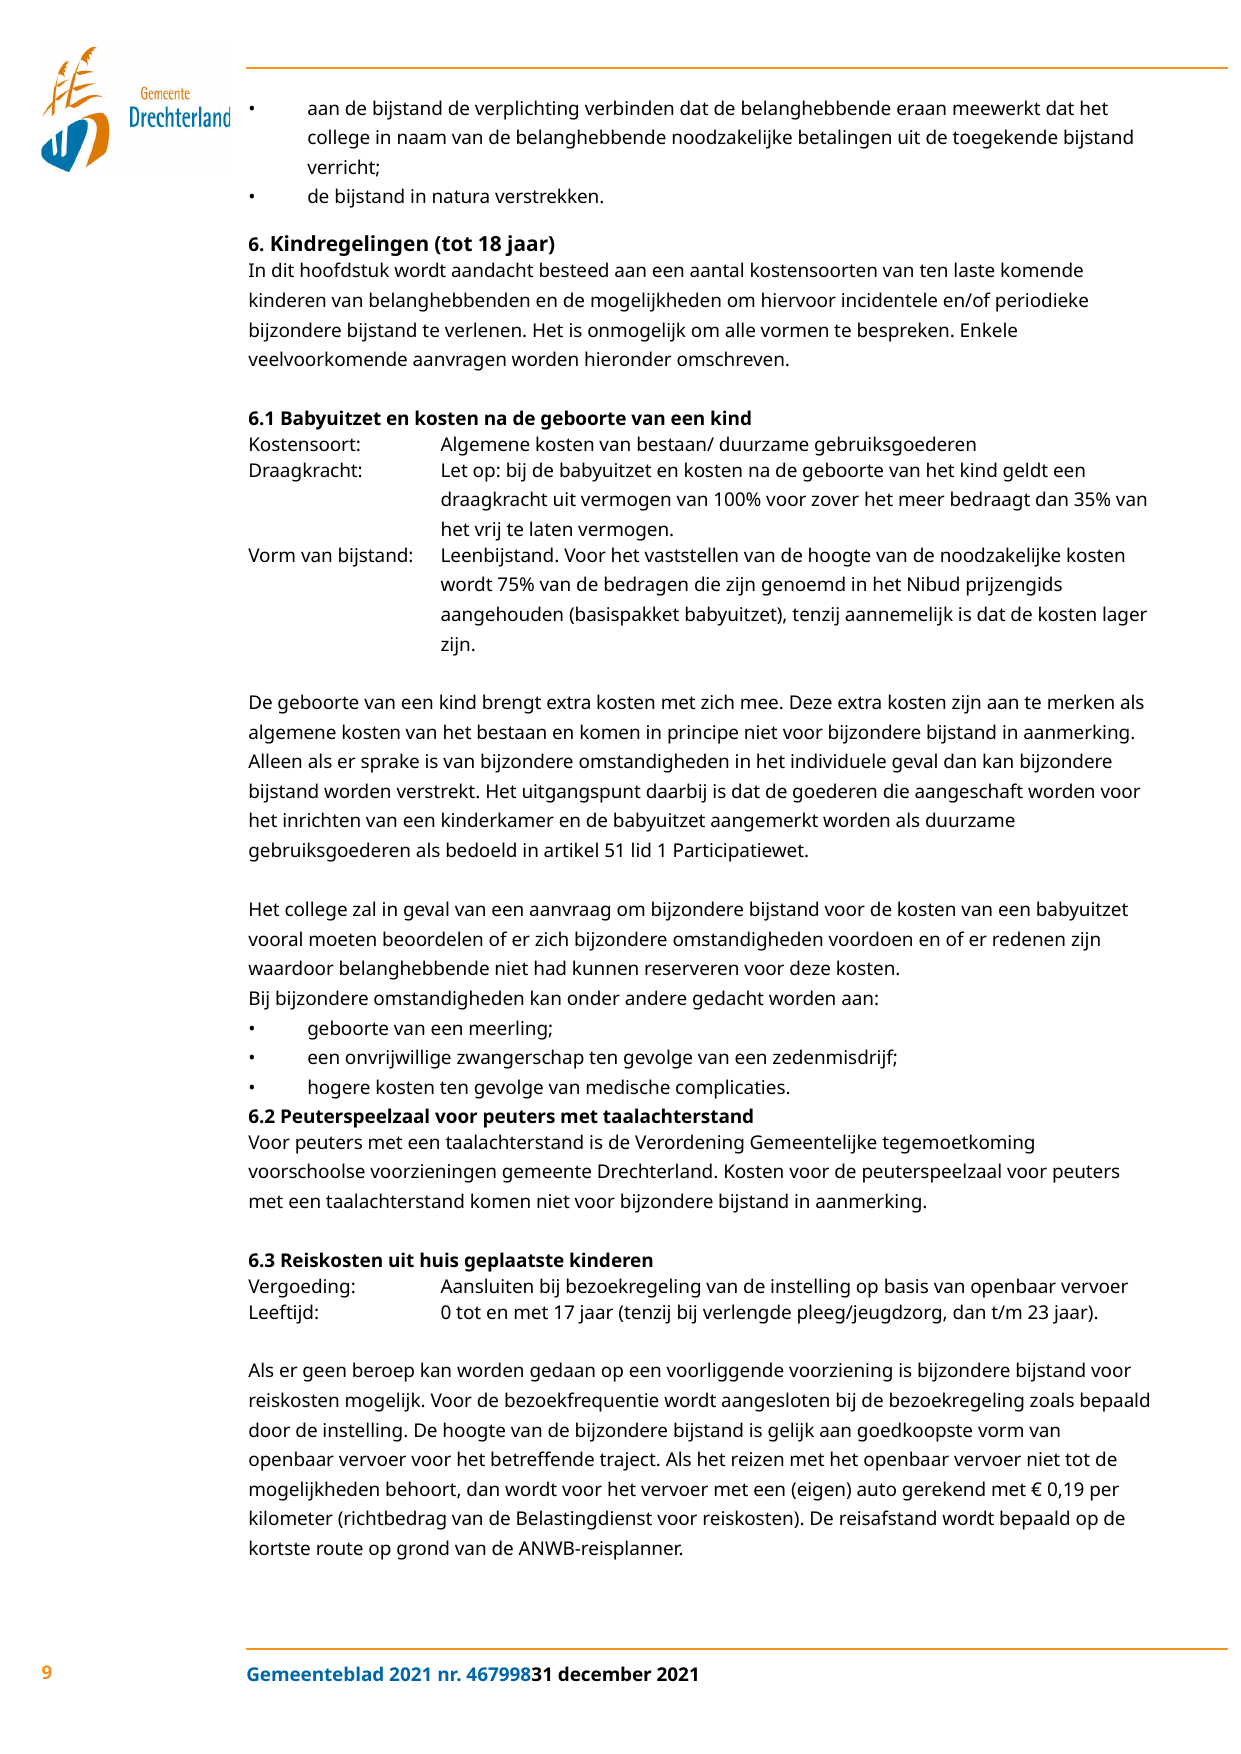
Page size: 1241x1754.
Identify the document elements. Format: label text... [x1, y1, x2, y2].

text 6.3 Reiskosten uit huis geplaatste kinderen [248, 1247, 1152, 1273]
text Het college zal in geval van een aanvraag om bijzondere bijstand voor de kosten van een babyuitzet vooral moeten beoordelen of er zich bijzondere omstandigheden voordoen en of er redenen zijn waardoor belanghebbende niet had kunnen reserveren voor deze kosten. [248, 896, 1152, 981]
table_cell Vorm van bijstand: [248, 542, 440, 656]
list hogere kosten ten gevolge van medische complicaties. [248, 1074, 1152, 1099]
list de bijstand in natura verstrekken. [248, 183, 1152, 209]
table_cell Leeftijd: [248, 1299, 440, 1325]
table_header Algemene kosten van bestaan/ duurzame gebruiksgoederen [440, 431, 1152, 457]
table_header Kostensoort: [248, 431, 440, 457]
text 6.1 Babyuitzet en kosten na de geboorte van een kind [248, 406, 1152, 431]
table_header Vergoeding: [248, 1273, 440, 1299]
text 6. Kindregelingen (tot 18 jaar) [248, 229, 1152, 258]
picture [41, 47, 231, 172]
list een onvrijwillige zwangerschap ten gevolge van een zedenmisdrijf; [248, 1044, 1152, 1070]
text 6.2 Peuterspeelzaal voor peuters met taalachterstand [248, 1103, 1152, 1129]
table_cell 0 tot en met 17 jaar (tenzij bij verlengde pleeg/jeugdzorg, dan t/m 23 jaar). [440, 1299, 1152, 1325]
table_cell Draagkracht: [248, 457, 440, 542]
text Voor peuters met een taalachterstand is de Verordening Gemeentelijke tegemoetkoming voorschoolse voorzieningen gemeente Drechterland. Kosten voor de peuterspeelzaal voor peuters met een taalachterstand komen niet voor bijzondere bijstand in aanmerking. [248, 1129, 1152, 1214]
list aan de bijstand de verplichting verbinden dat de belanghebbende eraan meewerkt dat het college in naam van de belanghebbende noodzakelijke betalingen uit de toegekende bijstand verricht; [248, 95, 1152, 180]
table_cell Let op: bij de babyuitzet en kosten na de geboorte van het kind geldt een draagkracht uit vermogen van 100% voor zover het meer bedraagt dan 35% van het vrij te laten vermogen. [440, 457, 1152, 542]
picture [226, 115, 231, 124]
text Als er geen beroep kan worden gedaan op een voorliggende voorziening is bijzondere bijstand voor reiskosten mogelijk. Voor de bezoekfrequentie wordt aangesloten bij de bezoekregeling zoals bepaald door de instelling. De hoogte van de bijzondere bijstand is gelijk aan goedkoopste vorm van openbaar vervoer voor het betreffende traject. Als het reizen met het openbaar vervoer niet tot de mogelijkheden behoort, dan wordt voor het vervoer met een (eigen) auto gerekend met € 0,19 per kilometer (richtbedrag van de Belastingdienst voor reiskosten). De reisafstand wordt bepaald op de kortste route op grond van de ANWB-reisplanner. [248, 1358, 1152, 1561]
table_cell Leenbijstand. Voor het vaststellen van de hoogte van de noodzakelijke kosten wordt 75% van de bedragen die zijn genoemd in het Nibud prijzengids aangehouden (basispakket babyuitzet), tenzij aannemelijk is dat de kosten lager zijn. [440, 542, 1152, 656]
text Bij bijzondere omstandigheden kan onder andere gedacht worden aan: [248, 985, 1152, 1011]
text De geboorte van een kind brengt extra kosten met zich mee. Deze extra kosten zijn aan te merken als algemene kosten van het bestaan en komen in principe niet voor bijzondere bijstand in aanmerking. Alleen als er sprake is van bijzondere omstandigheden in het individuele geval dan kan bijzondere bijstand worden verstrekt. Het uitgangspunt daarbij is dat de goederen die aangeschaft worden voor het inrichten van een kinderkamer en de babyuitzet aangemerkt worden als duurzame gebruiksgoederen als bedoeld in artikel 51 lid 1 Participatiewet. [248, 689, 1152, 863]
picture [41, 158, 64, 172]
table_header Aansluiten bij bezoekregeling van de instelling op basis van openbaar vervoer [440, 1273, 1152, 1299]
text In dit hoofdstuk wordt aandacht besteed aan een aantal kostensoorten van ten laste komende kinderen van belanghebbenden en de mogelijkheden om hiervoor incidentele en/of periodieke bijzondere bijstand te verlenen. Het is onmogelijk om alle vormen te bespreken. Enkele veelvoorkomende aanvragen worden hieronder omschreven. [248, 258, 1152, 372]
list geboorte van een meerling; [248, 1015, 1152, 1040]
